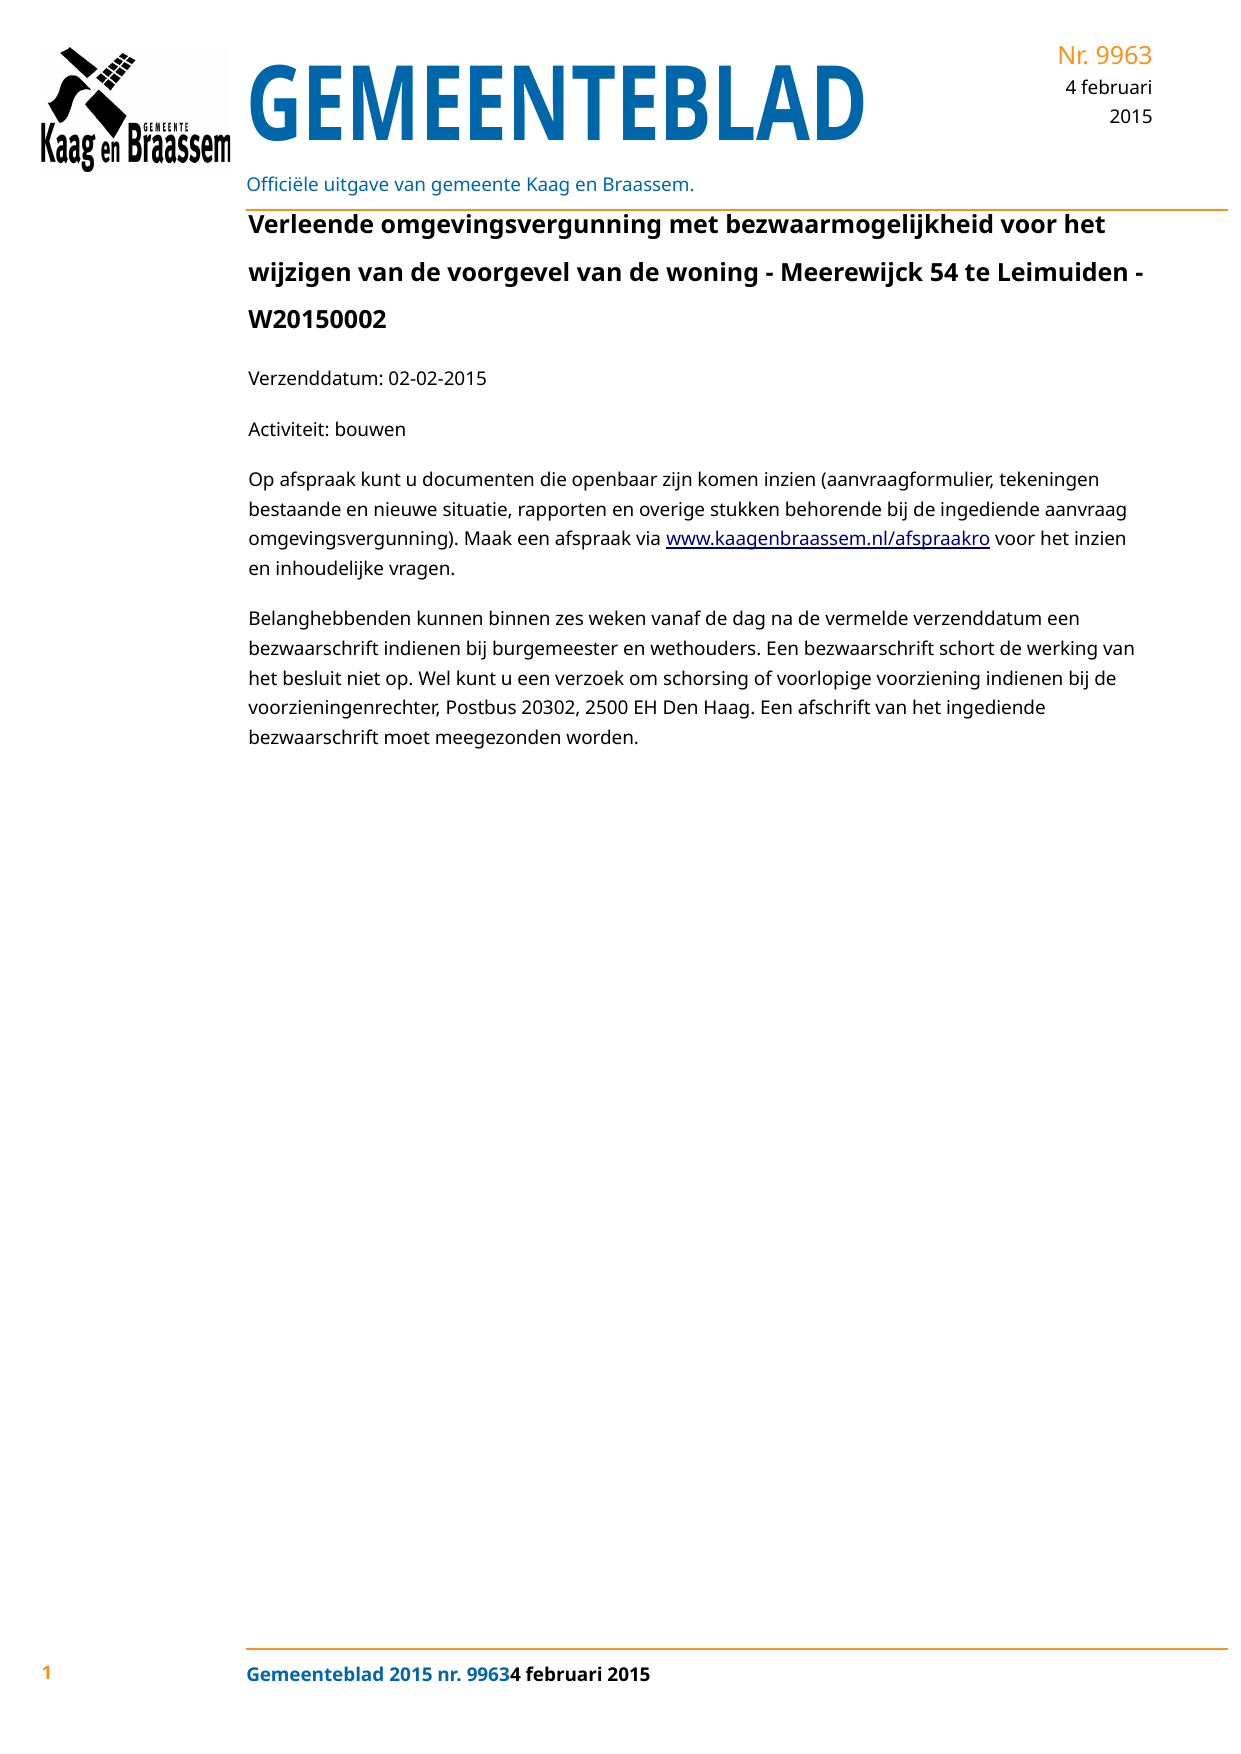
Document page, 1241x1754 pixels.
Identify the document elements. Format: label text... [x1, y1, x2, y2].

text Belanghebbenden kunnen binnen zes weken vanaf de dag na de vermelde verzenddatum een bezwaarschrift indienen bij burgemeester en wethouders. Een bezwaarschrift schort de werking van het besluit niet op. Wel kunt u een verzoek om schorsing of voorlopige voorziening indienen bij de voorzieningenrechter, Postbus 20302, 2500 EH Den Haag. Een afschrift van het ingediende bezwaarschrift moet meegezonden worden. [248, 606, 1152, 749]
text Op afspraak kunt u documenten die openbaar zijn komen inzien (aanvraagformulier, tekeningen bestaande en nieuwe situatie, rapporten en overige stukken behorende bij de ingediende aanvraag omgevingsvergunning). Maak een afspraak via www.kaagenbraassem.nl/afspraakro voor het inzien en inhoudelijke vragen. [248, 466, 1152, 581]
text Activiteit: bouwen [248, 416, 1152, 442]
picture [41, 47, 231, 172]
text Verzenddatum: 02-02-2015 [248, 366, 1152, 391]
text Verleende omgevingsvergunning met bezwaarmogelijkheid voor het wijzigen van de voorgevel van de woning - Meerewijck 54 te Leimuiden - W20150002 [248, 211, 1152, 336]
